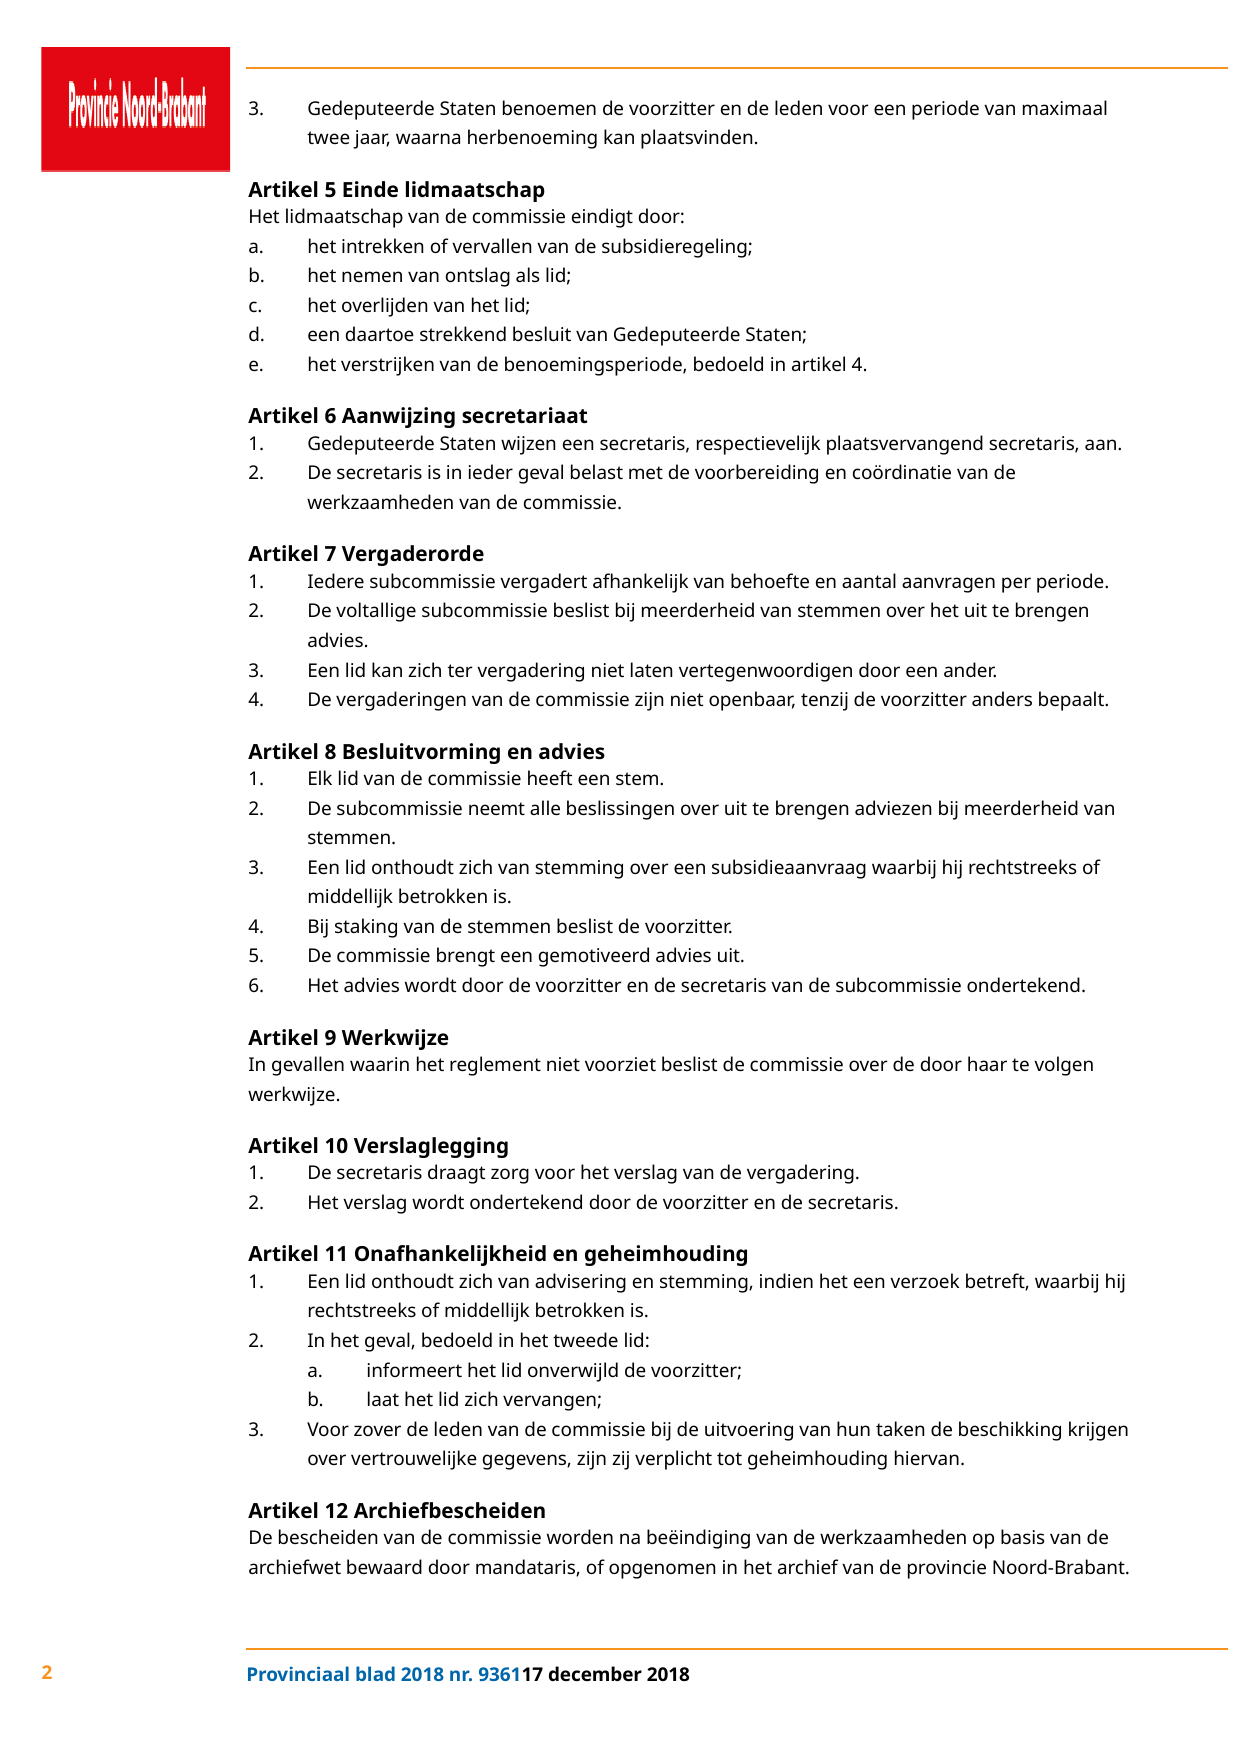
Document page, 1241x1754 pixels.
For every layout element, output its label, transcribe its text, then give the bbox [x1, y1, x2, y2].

list Iedere subcommissie vergadert afhankelijk van behoefte en aantal aanvragen per periode. [248, 568, 1152, 594]
list De vergaderingen van de commissie zijn niet openbaar, tenzij de voorzitter anders bepaalt. [248, 686, 1152, 712]
list het verstrijken van de benoemingsperiode, bedoeld in artikel 4. [248, 351, 1152, 377]
list De secretaris draagt zorg voor het verslag van de vergadering. [248, 1159, 1152, 1185]
list Het verslag wordt ondertekend door de voorzitter en de secretaris. [248, 1189, 1152, 1215]
list De subcommissie neemt alle beslissingen over uit te brengen adviezen bij meerderheid van stemmen. [248, 795, 1152, 850]
list Een lid kan zich ter vergadering niet laten vertegenwoordigen door een ander. [248, 657, 1152, 682]
list laat het lid zich vervangen; [307, 1386, 1152, 1412]
list Voor zover de leden van de commissie bij de uitvoering van hun taken de beschikking krijgen over vertrouwelijke gegevens, zijn zij verplicht tot geheimhouding hiervan. [248, 1416, 1152, 1471]
text Artikel 9 Werkwijze [248, 1023, 1152, 1051]
list De voltallige subcommissie beslist bij meerderheid van stemmen over het uit te brengen advies. [248, 598, 1152, 653]
list In het geval, bedoeld in het tweede lid: [248, 1327, 1152, 1353]
list Gedeputeerde Staten benoemen de voorzitter en de leden voor een periode van maximaal twee jaar, waarna herbenoeming kan plaatsvinden. [248, 95, 1152, 150]
list Bij staking van de stemmen beslist de voorzitter. [248, 913, 1152, 939]
list het nemen van ontslag als lid; [248, 262, 1152, 288]
text Artikel 10 Verslaglegging [248, 1131, 1152, 1159]
list Gedeputeerde Staten wijzen een secretaris, respectievelijk plaatsvervangend secretaris, aan. [248, 430, 1152, 456]
list het intrekken of vervallen van de subsidieregeling; [248, 233, 1152, 258]
list Een lid onthoudt zich van stemming over een subsidieaanvraag waarbij hij rechtstreeks of middellijk betrokken is. [248, 854, 1152, 909]
list De secretaris is in ieder geval belast met de voorbereiding en coördinatie van de werkzaamheden van de commissie. [248, 459, 1152, 515]
text Artikel 7 Vergaderorde [248, 539, 1152, 568]
text De bescheiden van de commissie worden na beëindiging van de werkzaamheden op basis van de archiefwet bewaard door mandataris, of opgenomen in het archief van de provincie Noord-Brabant. [248, 1524, 1152, 1580]
text Artikel 11 Onafhankelijkheid en geheimhouding [248, 1239, 1152, 1268]
picture [41, 47, 231, 172]
text Het lidmaatschap van de commissie eindigt door: [248, 203, 1152, 229]
text Artikel 12 Archiefbescheiden [248, 1496, 1152, 1524]
text Artikel 8 Besluitvorming en advies [248, 737, 1152, 765]
list een daartoe strekkend besluit van Gedeputeerde Staten; [248, 322, 1152, 347]
text In gevallen waarin het reglement niet voorziet beslist de commissie over de door haar te volgen werkwijze. [248, 1051, 1152, 1106]
list De commissie brengt een gemotiveerd advies uit. [248, 943, 1152, 968]
list informeert het lid onverwijld de voorzitter; [307, 1357, 1152, 1382]
text Artikel 5 Einde lidmaatschap [248, 175, 1152, 203]
list Het advies wordt door de voorzitter en de secretaris van de subcommissie ondertekend. [248, 972, 1152, 998]
list Een lid onthoudt zich van advisering en stemming, indien het een verzoek betreft, waarbij hij rechtstreeks of middellijk betrokken is. [248, 1268, 1152, 1323]
list het overlijden van het lid; [248, 292, 1152, 318]
text Artikel 6 Aanwijzing secretariaat [248, 402, 1152, 430]
list Elk lid van de commissie heeft een stem. [248, 765, 1152, 791]
